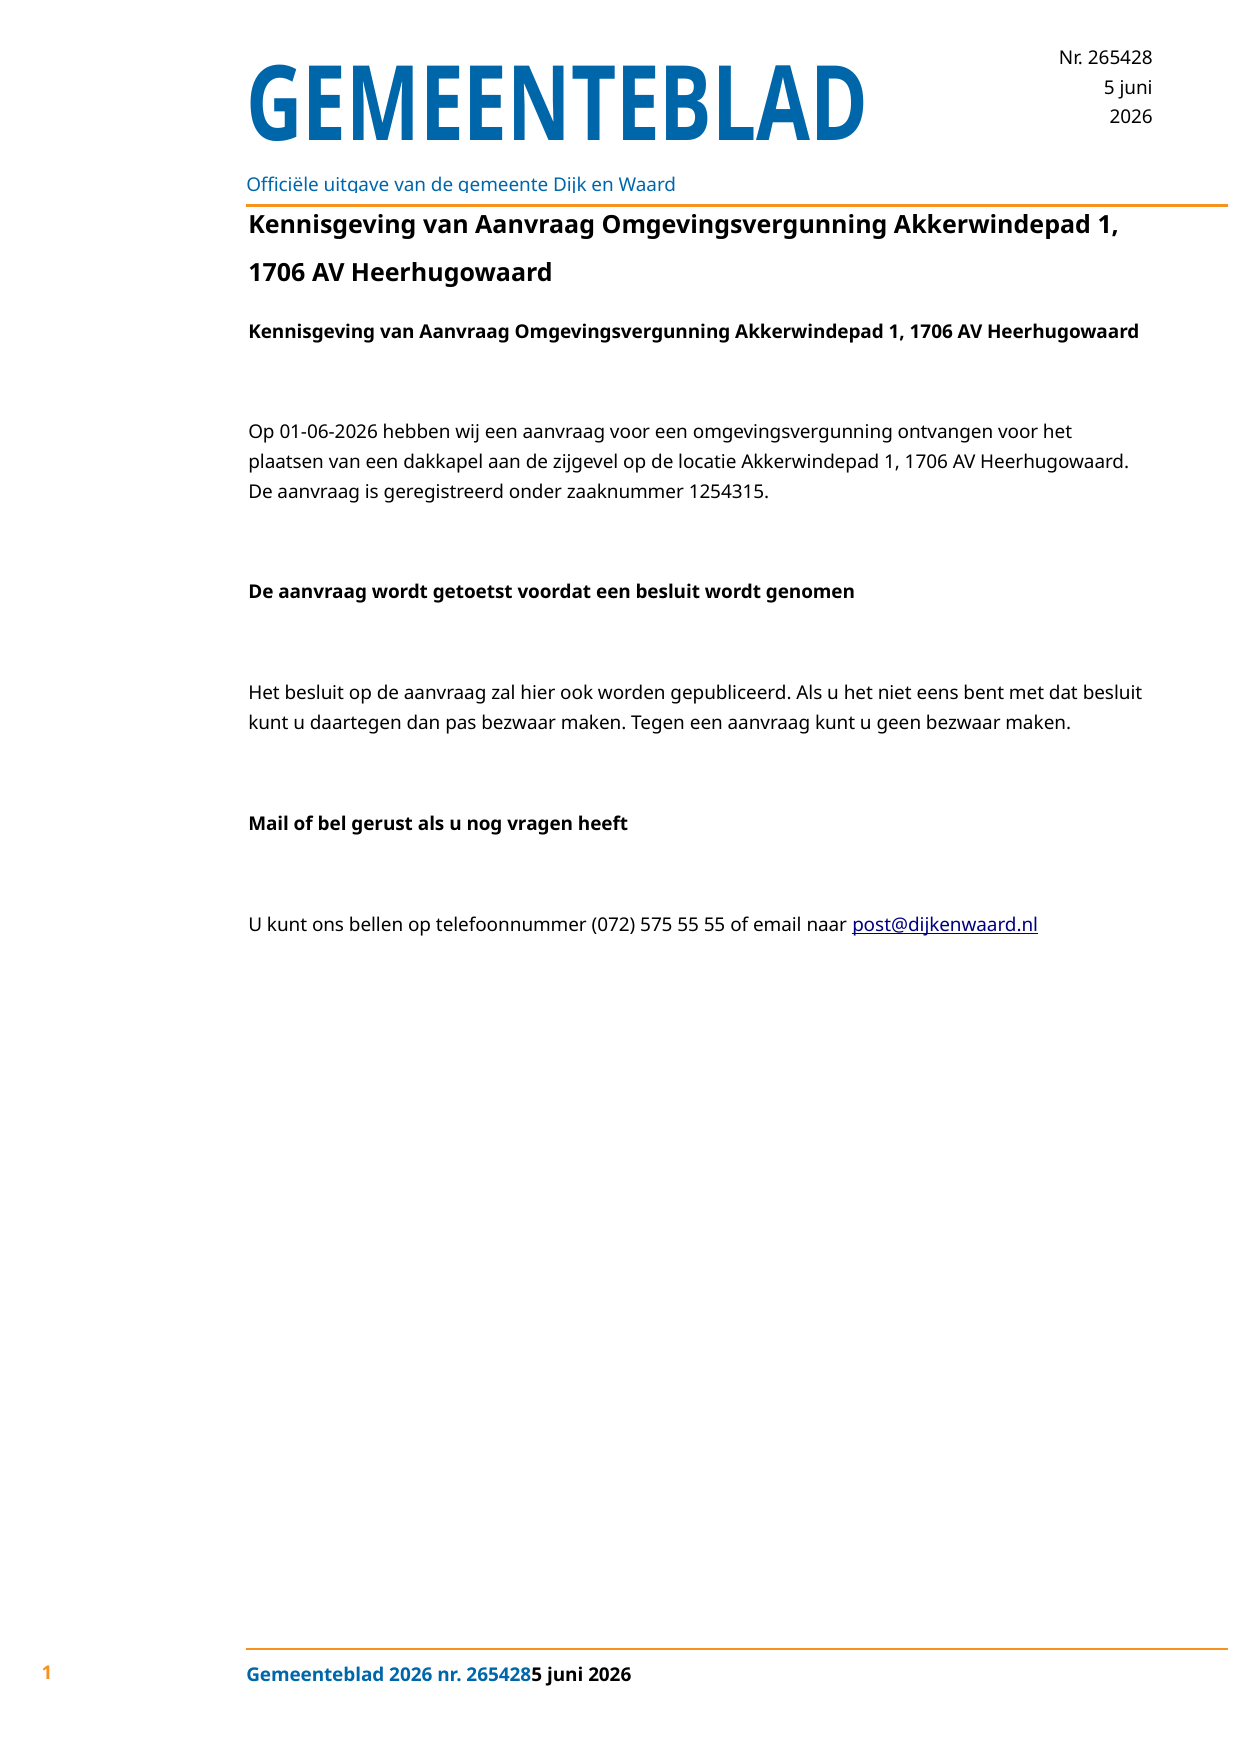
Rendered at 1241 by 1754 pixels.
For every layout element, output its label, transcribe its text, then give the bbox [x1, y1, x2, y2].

text Het besluit op de aanvraag zal hier ook worden gepubliceerd. Als u het niet eens bent met dat besluit kunt u daartegen dan pas bezwaar maken. Tegen een aanvraag kunt u geen bezwaar maken. [248, 679, 1152, 735]
text Op 01-06-2026 hebben wij een aanvraag voor een omgevingsvergunning ontvangen voor het plaatsen van een dakkapel aan de zijgevel op de locatie Akkerwindepad 1, 1706 AV Heerhugowaard. De aanvraag is geregistreerd onder zaaknummer 1254315. [248, 419, 1152, 504]
text Kennisgeving van Aanvraag Omgevingsvergunning Akkerwindepad 1, 1706 AV Heerhugowaard [248, 207, 1152, 288]
text U kunt ons bellen op telefoonnummer (072) 575 55 55 of email naar post@dijkenwaard.nl [248, 911, 1152, 937]
text Kennisgeving van Aanvraag Omgevingsvergunning Akkerwindepad 1, 1706 AV Heerhugowaard [248, 318, 1152, 344]
picture [41, 47, 231, 172]
text De aanvraag wordt getoetst voordat een besluit wordt genomen [248, 579, 1152, 604]
text Mail of bel gerust als u nog vragen heeft [248, 810, 1152, 836]
